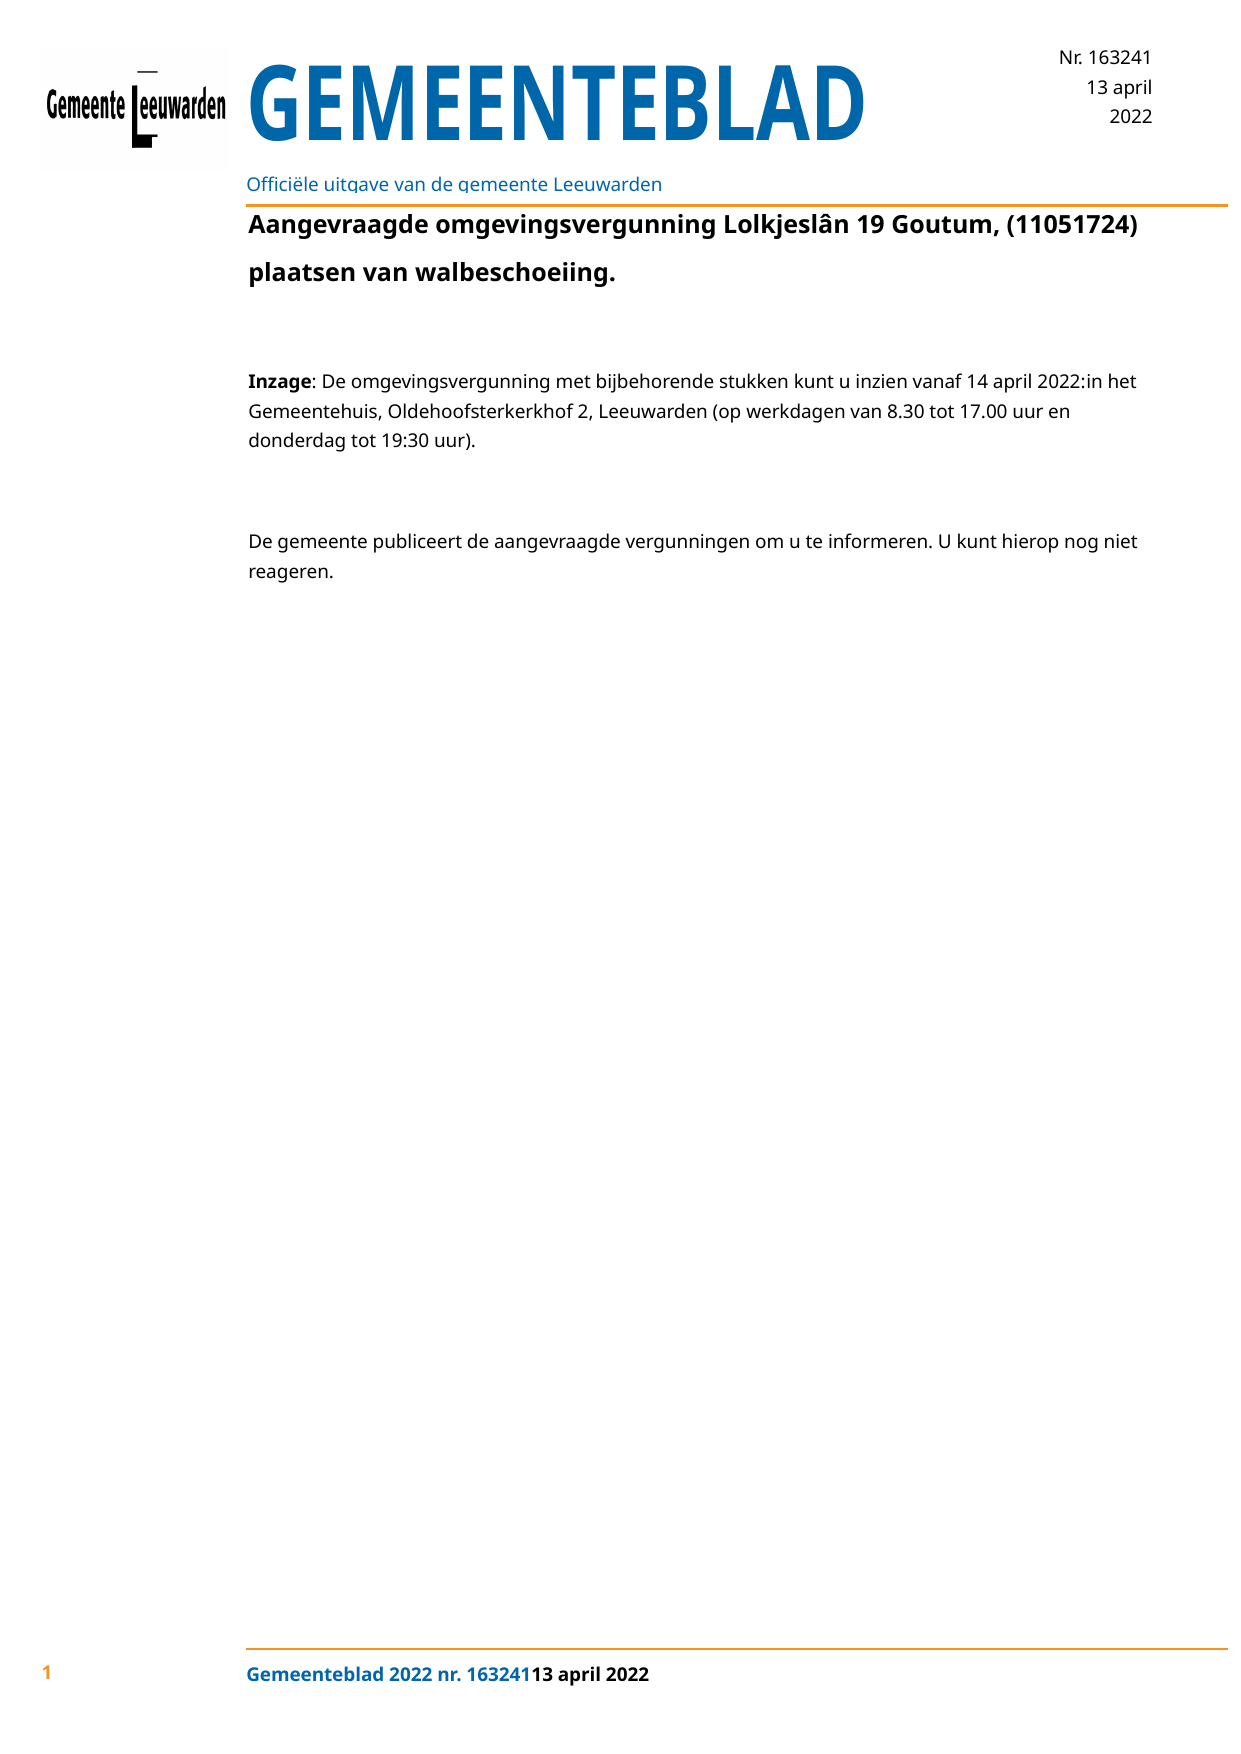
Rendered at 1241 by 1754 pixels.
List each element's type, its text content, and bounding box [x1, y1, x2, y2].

picture [41, 47, 231, 172]
text Aangevraagde omgevingsvergunning Lolkjeslân 19 Goutum, (11051724) plaatsen van walbeschoeiing. [248, 207, 1152, 288]
text De gemeente publiceert de aangevraagde vergunningen om u te informeren. U kunt hierop nog niet reageren. [248, 528, 1152, 584]
text Inzage: De omgevingsvergunning met bijbehorende stukken kunt u inzien vanaf 14 april 2022:in het Gemeentehuis, Oldehoofsterkerkhof 2, Leeuwarden (op werkdagen van 8.30 tot 17.00 uur en donderdag tot 19:30 uur). [248, 368, 1152, 453]
